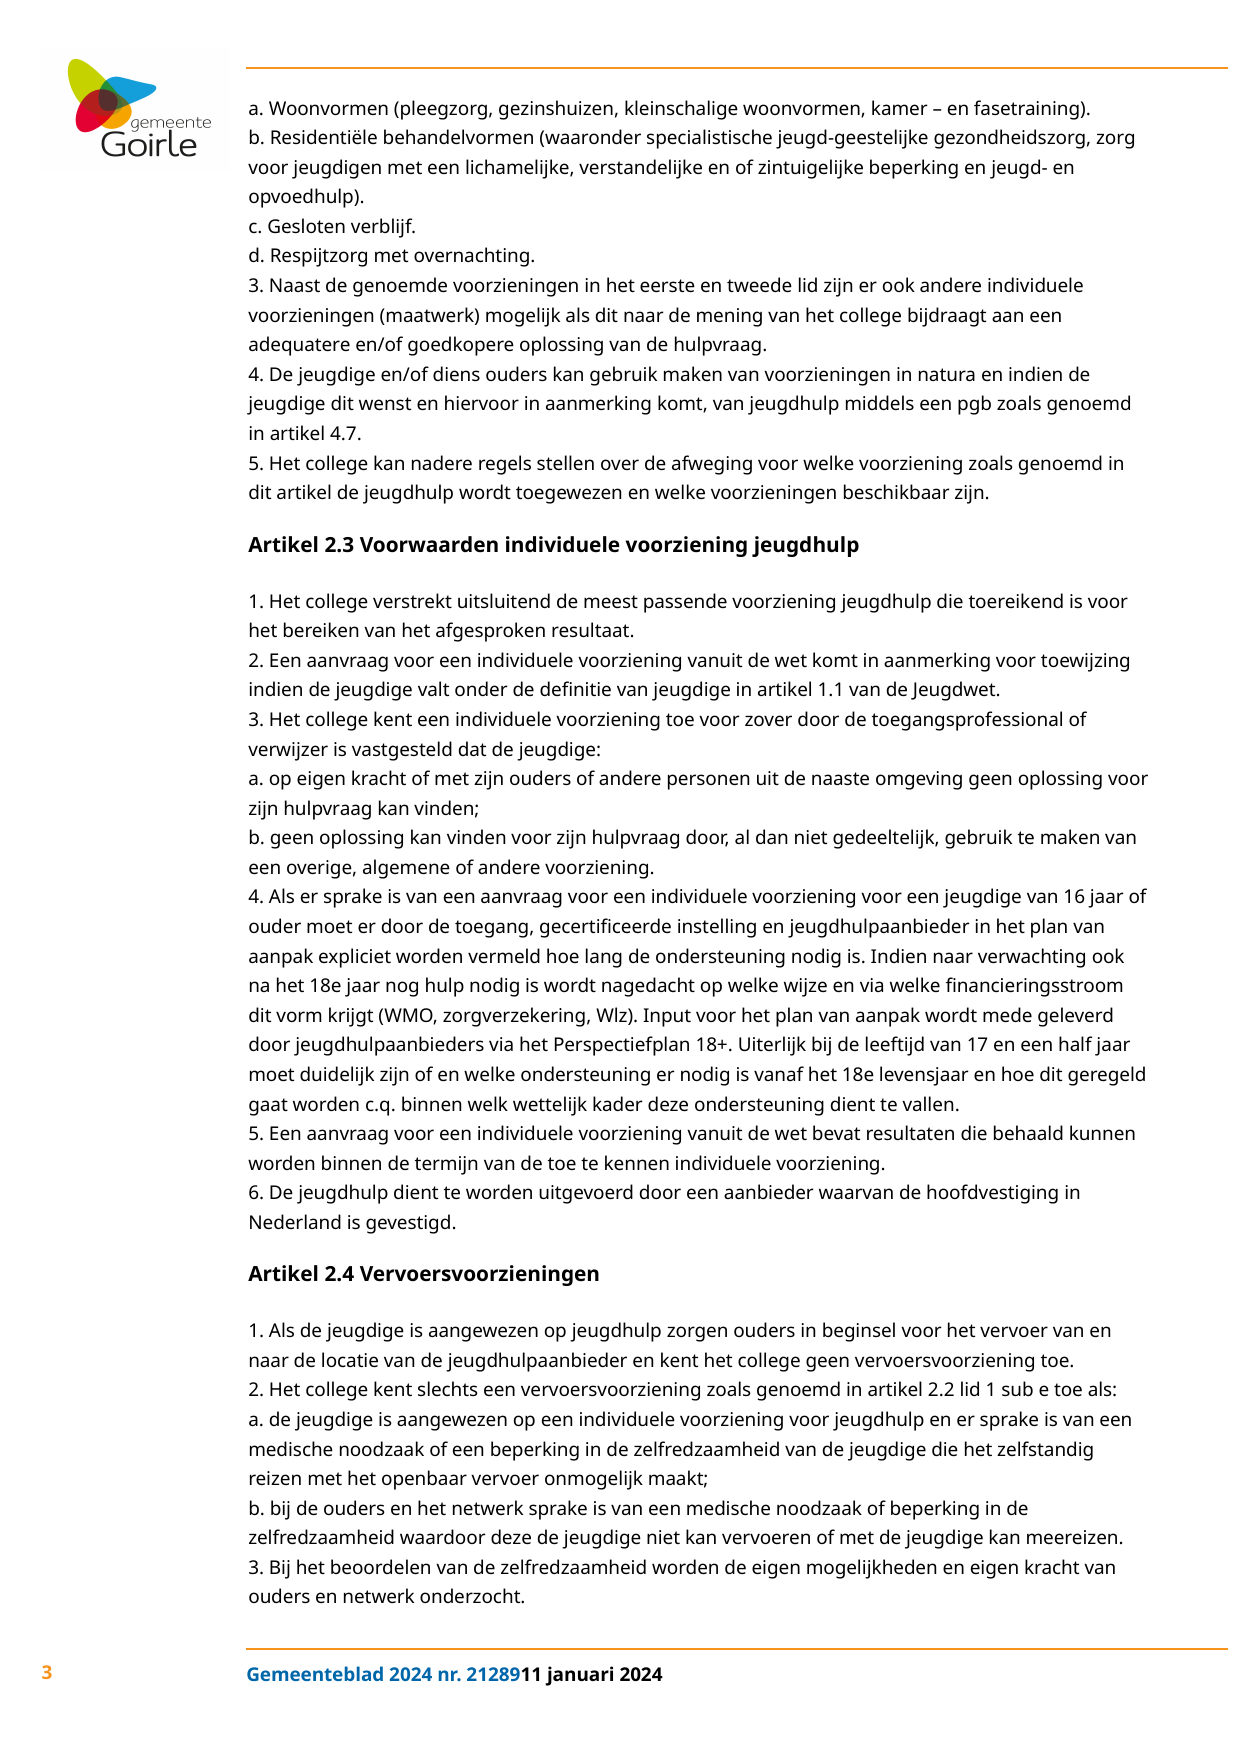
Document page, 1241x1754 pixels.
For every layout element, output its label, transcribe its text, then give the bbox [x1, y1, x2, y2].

text d. Respijtzorg met overnachting. [248, 243, 1152, 268]
text c. Gesloten verblijf. [248, 213, 1152, 239]
text 3. Naast de genoemde voorzieningen in het eerste en tweede lid zijn er ook andere individuele voorzieningen (maatwerk) mogelijk als dit naar de mening van het college bijdraagt aan een adequatere en/of goedkopere oplossing van de hulpvraag. [248, 272, 1152, 357]
text 4. De jeugdige en/of diens ouders kan gebruik maken van voorzieningen in natura en indien de jeugdige dit wenst en hiervoor in aanmerking komt, van jeugdhulp middels een pgb zoals genoemd in artikel 4.7. [248, 361, 1152, 446]
text 3. Bij het beoordelen van de zelfredzaamheid worden de eigen mogelijkheden en eigen kracht van ouders en netwerk onderzocht. [248, 1554, 1152, 1609]
picture [41, 47, 231, 172]
text a. Woonvormen (pleegzorg, gezinshuizen, kleinschalige woonvormen, kamer – en fasetraining). [248, 95, 1152, 121]
text Artikel 2.3 Voorwaarden individuele voorziening jeugdhulp [248, 530, 1152, 558]
text a. de jeugdige is aangewezen op een individuele voorziening voor jeugdhulp en er sprake is van een medische noodzaak of een beperking in de zelfredzaamheid van de jeugdige die het zelfstandig reizen met het openbaar vervoer onmogelijk maakt; [248, 1406, 1152, 1491]
text 5. Het college kan nadere regels stellen over de afweging voor welke voorziening zoals genoemd in dit artikel de jeugdhulp wordt toegewezen en welke voorzieningen beschikbaar zijn. [248, 450, 1152, 505]
text 1. Het college verstrekt uitsluitend de meest passende voorziening jeugdhulp die toereikend is voor het bereiken van het afgesproken resultaat. [248, 588, 1152, 643]
text b. bij de ouders en het netwerk sprake is van een medische noodzaak of beperking in de zelfredzaamheid waardoor deze de jeugdige niet kan vervoeren of met de jeugdige kan meereizen. [248, 1495, 1152, 1550]
text b. Residentiële behandelvormen (waaronder specialistische jeugd-geestelijke gezondheidszorg, zorg voor jeugdigen met een lichamelijke, verstandelijke en of zintuigelijke beperking en jeugd- en opvoedhulp). [248, 124, 1152, 209]
text 2. Het college kent slechts een vervoersvoorziening zoals genoemd in artikel 2.2 lid 1 sub e toe als: [248, 1377, 1152, 1402]
text 3. Het college kent een individuele voorziening toe voor zover door de toegangsprofessional of verwijzer is vastgesteld dat de jeugdige: [248, 706, 1152, 761]
text b. geen oplossing kan vinden voor zijn hulpvraag door, al dan niet gedeeltelijk, gebruik te maken van een overige, algemene of andere voorziening. [248, 824, 1152, 880]
text 6. De jeugdhulp dient te worden uitgevoerd door een aanbieder waarvan de hoofdvestiging in Nederland is gevestigd. [248, 1179, 1152, 1235]
text 1. Als de jeugdige is aangewezen op jeugdhulp zorgen ouders in beginsel voor het vervoer van en naar de locatie van de jeugdhulpaanbieder en kent het college geen vervoersvoorziening toe. [248, 1317, 1152, 1373]
text 5. Een aanvraag voor een individuele voorziening vanuit de wet bevat resultaten die behaald kunnen worden binnen de termijn van de toe te kennen individuele voorziening. [248, 1120, 1152, 1176]
text a. op eigen kracht of met zijn ouders of andere personen uit de naaste omgeving geen oplossing voor zijn hulpvraag kan vinden; [248, 765, 1152, 821]
text 2. Een aanvraag voor een individuele voorziening vanuit de wet komt in aanmerking voor toewijzing indien de jeugdige valt onder de definitie van jeugdige in artikel 1.1 van de Jeugdwet. [248, 647, 1152, 702]
text 4. Als er sprake is van een aanvraag voor een individuele voorziening voor een jeugdige van 16 jaar of ouder moet er door de toegang, gecertificeerde instelling en jeugdhulpaanbieder in het plan van aanpak expliciet worden vermeld hoe lang de ondersteuning nodig is. Indien naar verwachting ook na het 18e jaar nog hulp nodig is wordt nagedacht op welke wijze en via welke financieringsstroom dit vorm krijgt (WMO, zorgverzekering, Wlz). Input voor het plan van aanpak wordt mede geleverd door jeugdhulpaanbieders via het Perspectiefplan 18+. Uiterlijk bij de leeftijd van 17 en een half jaar moet duidelijk zijn of en welke ondersteuning er nodig is vanaf het 18e levensjaar en hoe dit geregeld gaat worden c.q. binnen welk wettelijk kader deze ondersteuning dient te vallen. [248, 884, 1152, 1116]
text Artikel 2.4 Vervoersvoorzieningen [248, 1259, 1152, 1288]
